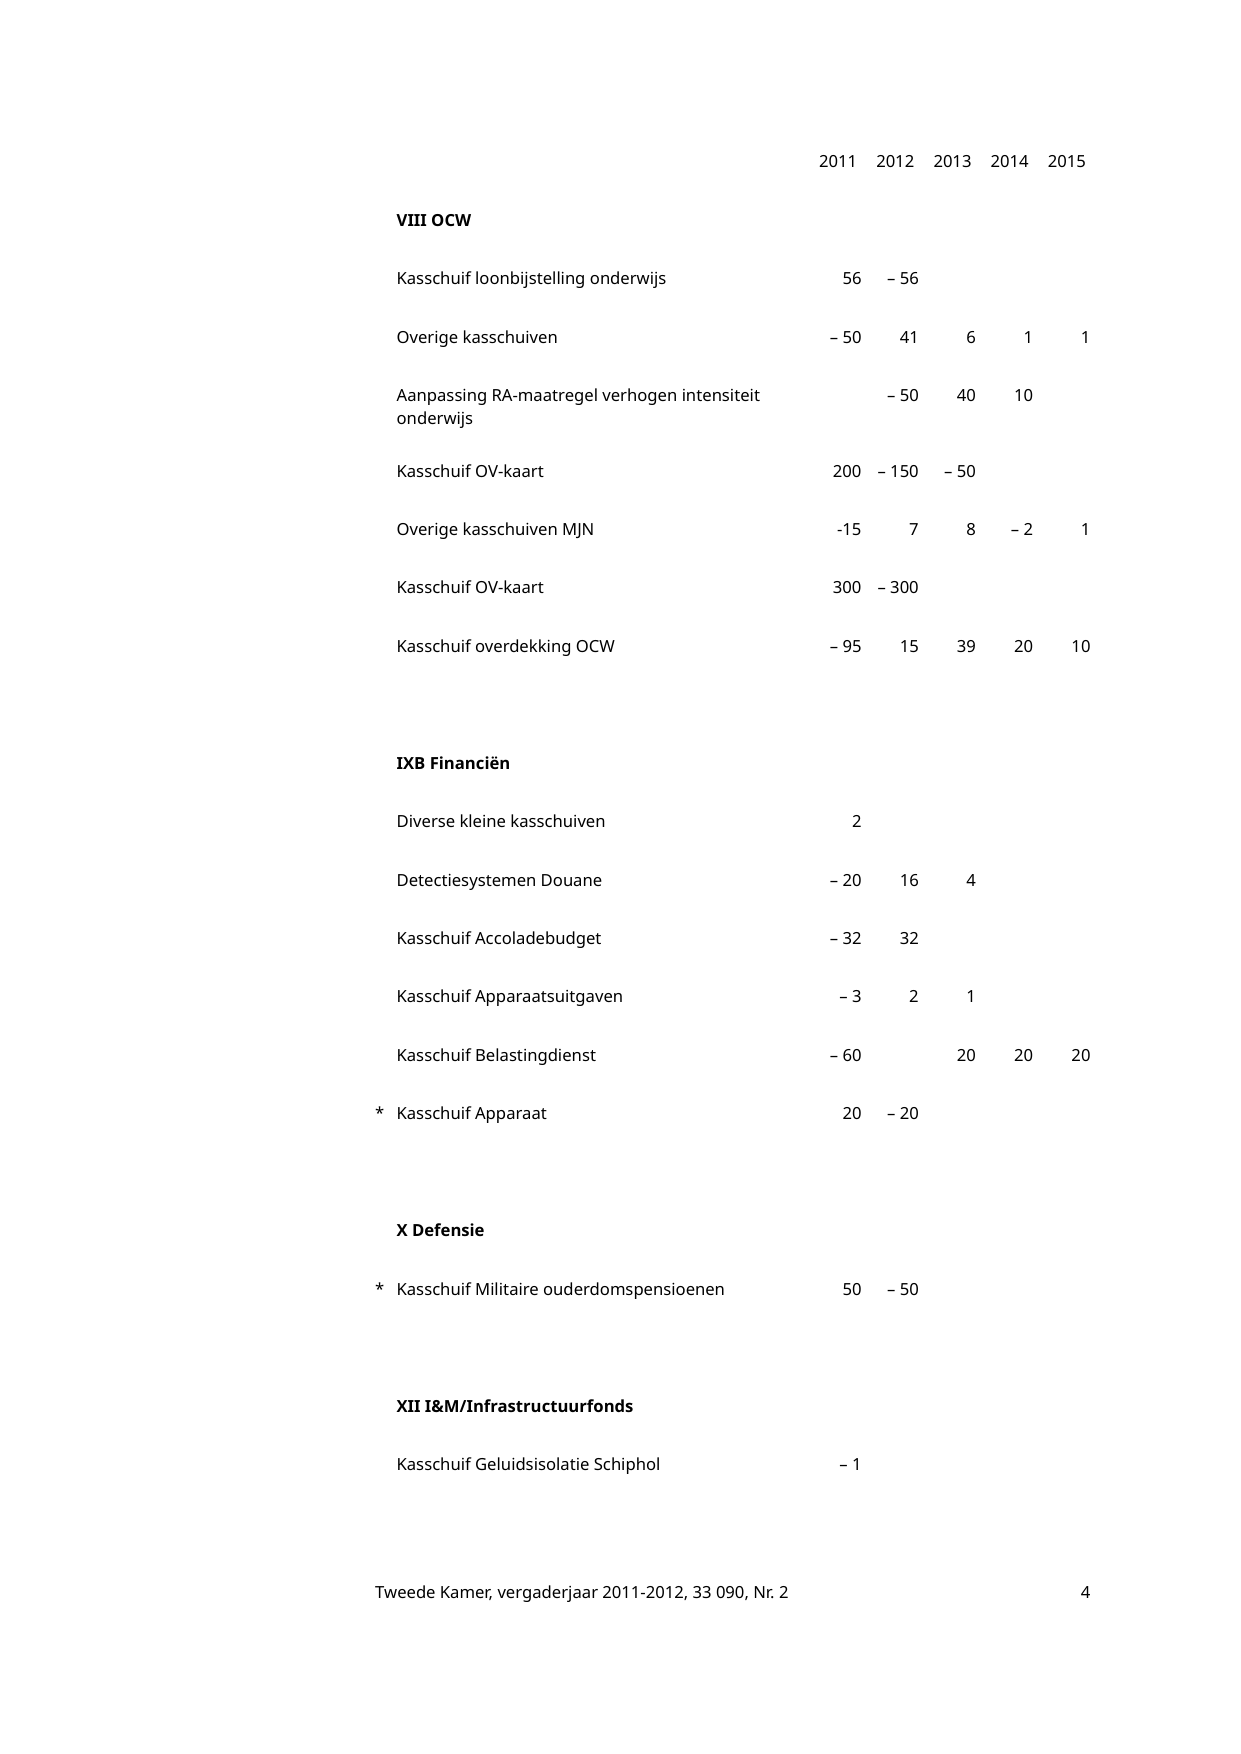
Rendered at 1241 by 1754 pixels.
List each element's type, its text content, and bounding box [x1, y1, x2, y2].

table_cell [919, 1336, 976, 1394]
table_cell Overige kasschuiven MJN [396, 518, 804, 576]
table_cell [375, 1394, 396, 1453]
table_cell [375, 1219, 396, 1277]
table_cell [375, 810, 396, 868]
table_cell [375, 384, 396, 459]
table_cell [1033, 868, 1090, 927]
table_cell [919, 1219, 976, 1277]
table_cell -15 [804, 518, 861, 576]
table_cell – 3 [804, 985, 861, 1043]
table_cell [375, 576, 396, 634]
table_cell – 150 [861, 459, 918, 518]
table_cell [375, 693, 396, 751]
table_cell [919, 1277, 976, 1336]
table_cell [804, 693, 861, 751]
table_cell 20 [1033, 1044, 1090, 1102]
table_cell 1 [1033, 325, 1090, 384]
table_header 2012 [861, 150, 918, 208]
table_cell [1033, 1394, 1090, 1453]
table_cell [1033, 751, 1090, 810]
table_cell [976, 693, 1033, 751]
table_cell [375, 1453, 396, 1511]
table_cell [1033, 267, 1090, 325]
table_cell [976, 1219, 1033, 1277]
table_cell [976, 1394, 1033, 1453]
table_cell IXB Financiën [396, 751, 804, 810]
table_cell [1033, 985, 1090, 1043]
table_cell [375, 927, 396, 985]
table_cell [976, 267, 1033, 325]
table_cell Kasschuif overdekking OCW [396, 635, 804, 693]
table_cell Kasschuif Belastingdienst [396, 1044, 804, 1102]
table_cell – 56 [861, 267, 918, 325]
table_cell [1033, 209, 1090, 267]
table_cell [375, 209, 396, 267]
table_cell [861, 751, 918, 810]
table_cell – 50 [804, 325, 861, 384]
table_cell [1033, 1219, 1090, 1277]
table_cell [804, 1160, 861, 1219]
table_header 2015 [1033, 150, 1090, 208]
table_cell 20 [919, 1044, 976, 1102]
table_cell [375, 518, 396, 576]
table_cell 8 [919, 518, 976, 576]
table_cell [976, 1453, 1033, 1511]
table_cell Kasschuif Militaire ouderdomspensioenen [396, 1277, 804, 1336]
table_header [375, 150, 396, 208]
table_cell [976, 751, 1033, 810]
table_cell * [375, 1277, 396, 1336]
table_cell 56 [804, 267, 861, 325]
table_cell [375, 1160, 396, 1219]
table_cell [804, 1219, 861, 1277]
table_cell [919, 810, 976, 868]
table_cell 40 [919, 384, 976, 459]
table_cell 50 [804, 1277, 861, 1336]
table_cell [919, 1453, 976, 1511]
table_cell – 1 [804, 1453, 861, 1511]
table_cell [396, 1160, 804, 1219]
table_cell [375, 868, 396, 927]
table_cell 39 [919, 635, 976, 693]
table_cell [976, 1160, 1033, 1219]
table_cell [375, 751, 396, 810]
table_cell [976, 1277, 1033, 1336]
table_cell [919, 576, 976, 634]
table_cell 10 [976, 384, 1033, 459]
table_cell * [375, 1102, 396, 1160]
table_cell [375, 1336, 396, 1394]
table_cell [919, 927, 976, 985]
table_cell [861, 1219, 918, 1277]
table_cell [976, 927, 1033, 985]
table_cell 20 [976, 1044, 1033, 1102]
table_cell [861, 810, 918, 868]
table_header 2011 [804, 150, 861, 208]
table_cell – 60 [804, 1044, 861, 1102]
table_cell 41 [861, 325, 918, 384]
table_cell [1033, 1160, 1090, 1219]
table_cell Kasschuif Apparaatsuitgaven [396, 985, 804, 1043]
table_cell 2 [861, 985, 918, 1043]
table_cell [375, 267, 396, 325]
table_cell – 2 [976, 518, 1033, 576]
table_cell [861, 1336, 918, 1394]
table_cell [1033, 459, 1090, 518]
table_cell 15 [861, 635, 918, 693]
table_cell – 300 [861, 576, 918, 634]
table_cell 4 [919, 868, 976, 927]
table_cell [919, 693, 976, 751]
table_cell [804, 384, 861, 459]
table_cell – 50 [861, 1277, 918, 1336]
table_cell [919, 751, 976, 810]
table_cell [976, 459, 1033, 518]
table_cell 7 [861, 518, 918, 576]
table_cell [1033, 693, 1090, 751]
table_cell [396, 1336, 804, 1394]
table_cell [804, 1336, 861, 1394]
table_cell [976, 1102, 1033, 1160]
table_cell [976, 576, 1033, 634]
table_cell – 95 [804, 635, 861, 693]
table_cell [1033, 576, 1090, 634]
table_cell [861, 693, 918, 751]
table_cell 1 [919, 985, 976, 1043]
table_cell 10 [1033, 635, 1090, 693]
table_cell [861, 1453, 918, 1511]
table_cell [1033, 810, 1090, 868]
table_cell [919, 1102, 976, 1160]
table_cell Kasschuif OV-kaart [396, 576, 804, 634]
table_cell – 50 [919, 459, 976, 518]
table_cell [375, 985, 396, 1043]
table_cell [861, 209, 918, 267]
table_cell 1 [976, 325, 1033, 384]
table_cell Detectiesystemen Douane [396, 868, 804, 927]
table_cell [1033, 384, 1090, 459]
table_cell [976, 209, 1033, 267]
table_cell VIII OCW [396, 209, 804, 267]
table_cell – 50 [861, 384, 918, 459]
table_cell [804, 1394, 861, 1453]
table_cell [976, 868, 1033, 927]
table_cell Diverse kleine kasschuiven [396, 810, 804, 868]
table_cell 6 [919, 325, 976, 384]
table_cell Aanpassing RA-maatregel verhogen intensiteit onderwijs [396, 384, 804, 459]
table_cell [919, 1394, 976, 1453]
table_cell – 20 [804, 868, 861, 927]
table_cell Kasschuif Accoladebudget [396, 927, 804, 985]
table_cell 16 [861, 868, 918, 927]
table_cell 20 [804, 1102, 861, 1160]
table_cell [919, 1160, 976, 1219]
table_cell [1033, 1277, 1090, 1336]
table_cell [804, 751, 861, 810]
table_cell Kasschuif Geluidsisolatie Schiphol [396, 1453, 804, 1511]
table_cell [861, 1160, 918, 1219]
table_cell 300 [804, 576, 861, 634]
table_cell [375, 635, 396, 693]
table_cell [375, 325, 396, 384]
table_header [396, 150, 804, 208]
table_cell – 32 [804, 927, 861, 985]
table_cell [1033, 1453, 1090, 1511]
table_cell [1033, 1336, 1090, 1394]
table_cell Kasschuif loonbijstelling onderwijs [396, 267, 804, 325]
table_cell 20 [976, 635, 1033, 693]
table_cell 1 [1033, 518, 1090, 576]
table_cell [1033, 1102, 1090, 1160]
table_cell – 20 [861, 1102, 918, 1160]
table_cell [861, 1394, 918, 1453]
table_cell [1033, 927, 1090, 985]
table_cell XII I&M/Infrastructuurfonds [396, 1394, 804, 1453]
table_cell [919, 209, 976, 267]
table_cell [976, 985, 1033, 1043]
table_cell Kasschuif OV-kaart [396, 459, 804, 518]
table_cell [375, 459, 396, 518]
table_cell [396, 693, 804, 751]
table_cell X Defensie [396, 1219, 804, 1277]
table_cell [804, 209, 861, 267]
table_cell [976, 810, 1033, 868]
table_header 2014 [976, 150, 1033, 208]
table_cell [919, 267, 976, 325]
table_cell 2 [804, 810, 861, 868]
table_cell 200 [804, 459, 861, 518]
table_cell [861, 1044, 918, 1102]
table_cell [976, 1336, 1033, 1394]
table_cell [375, 1044, 396, 1102]
table_header 2013 [919, 150, 976, 208]
table_cell Kasschuif Apparaat [396, 1102, 804, 1160]
table_cell Overige kasschuiven [396, 325, 804, 384]
table_cell 32 [861, 927, 918, 985]
